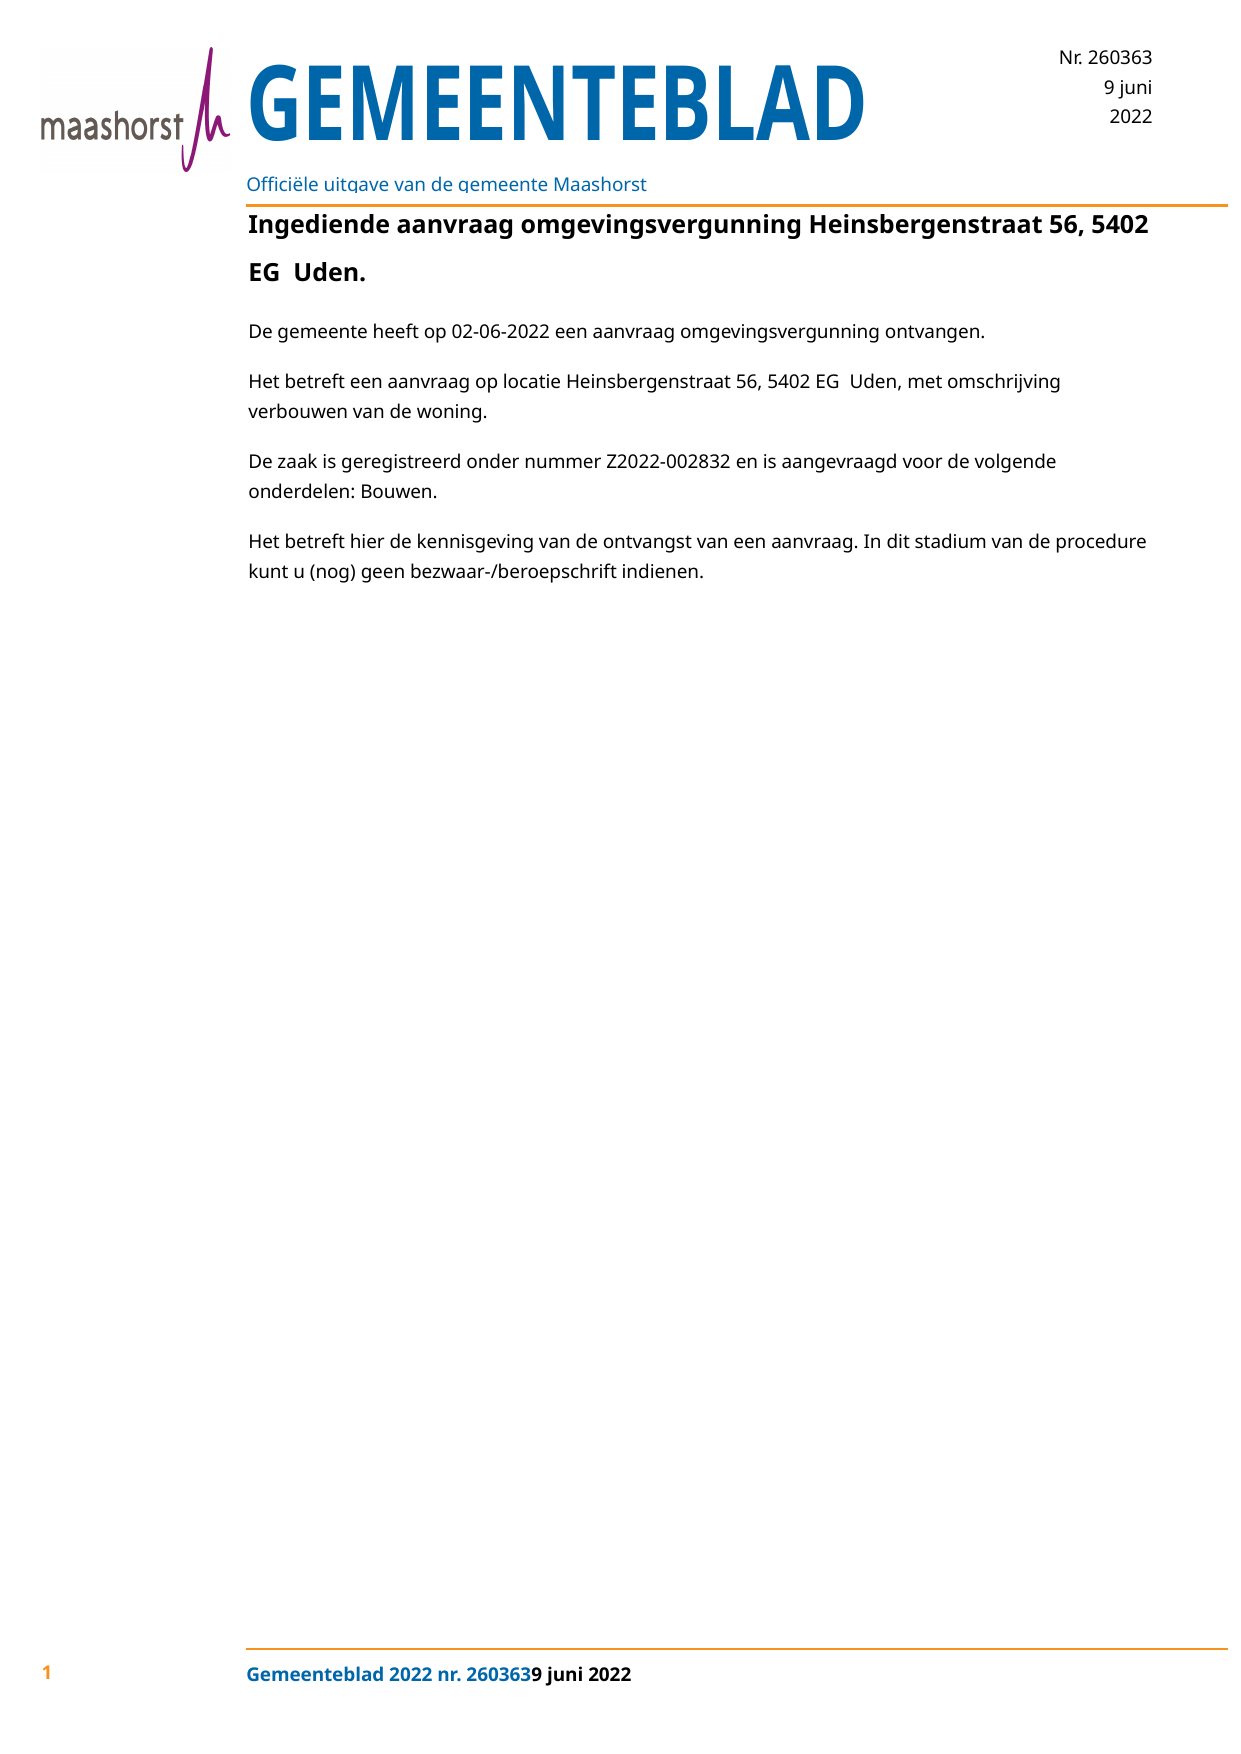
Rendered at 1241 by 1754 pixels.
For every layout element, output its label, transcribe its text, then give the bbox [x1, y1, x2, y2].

text Het betreft hier de kennisgeving van de ontvangst van een aanvraag. In dit stadium van de procedure kunt u (nog) geen bezwaar-/beroepschrift indienen. [248, 528, 1152, 584]
picture [41, 47, 231, 172]
text De gemeente heeft op 02-06-2022 een aanvraag omgevingsvergunning ontvangen. [248, 318, 1152, 344]
text De zaak is geregistreerd onder nummer Z2022-002832 en is aangevraagd voor de volgende onderdelen: Bouwen. [248, 448, 1152, 504]
text Het betreft een aanvraag op locatie Heinsbergenstraat 56, 5402 EG Uden, met omschrijving verbouwen van de woning. [248, 368, 1152, 424]
text Ingediende aanvraag omgevingsvergunning Heinsbergenstraat 56, 5402 EG Uden. [248, 207, 1152, 288]
